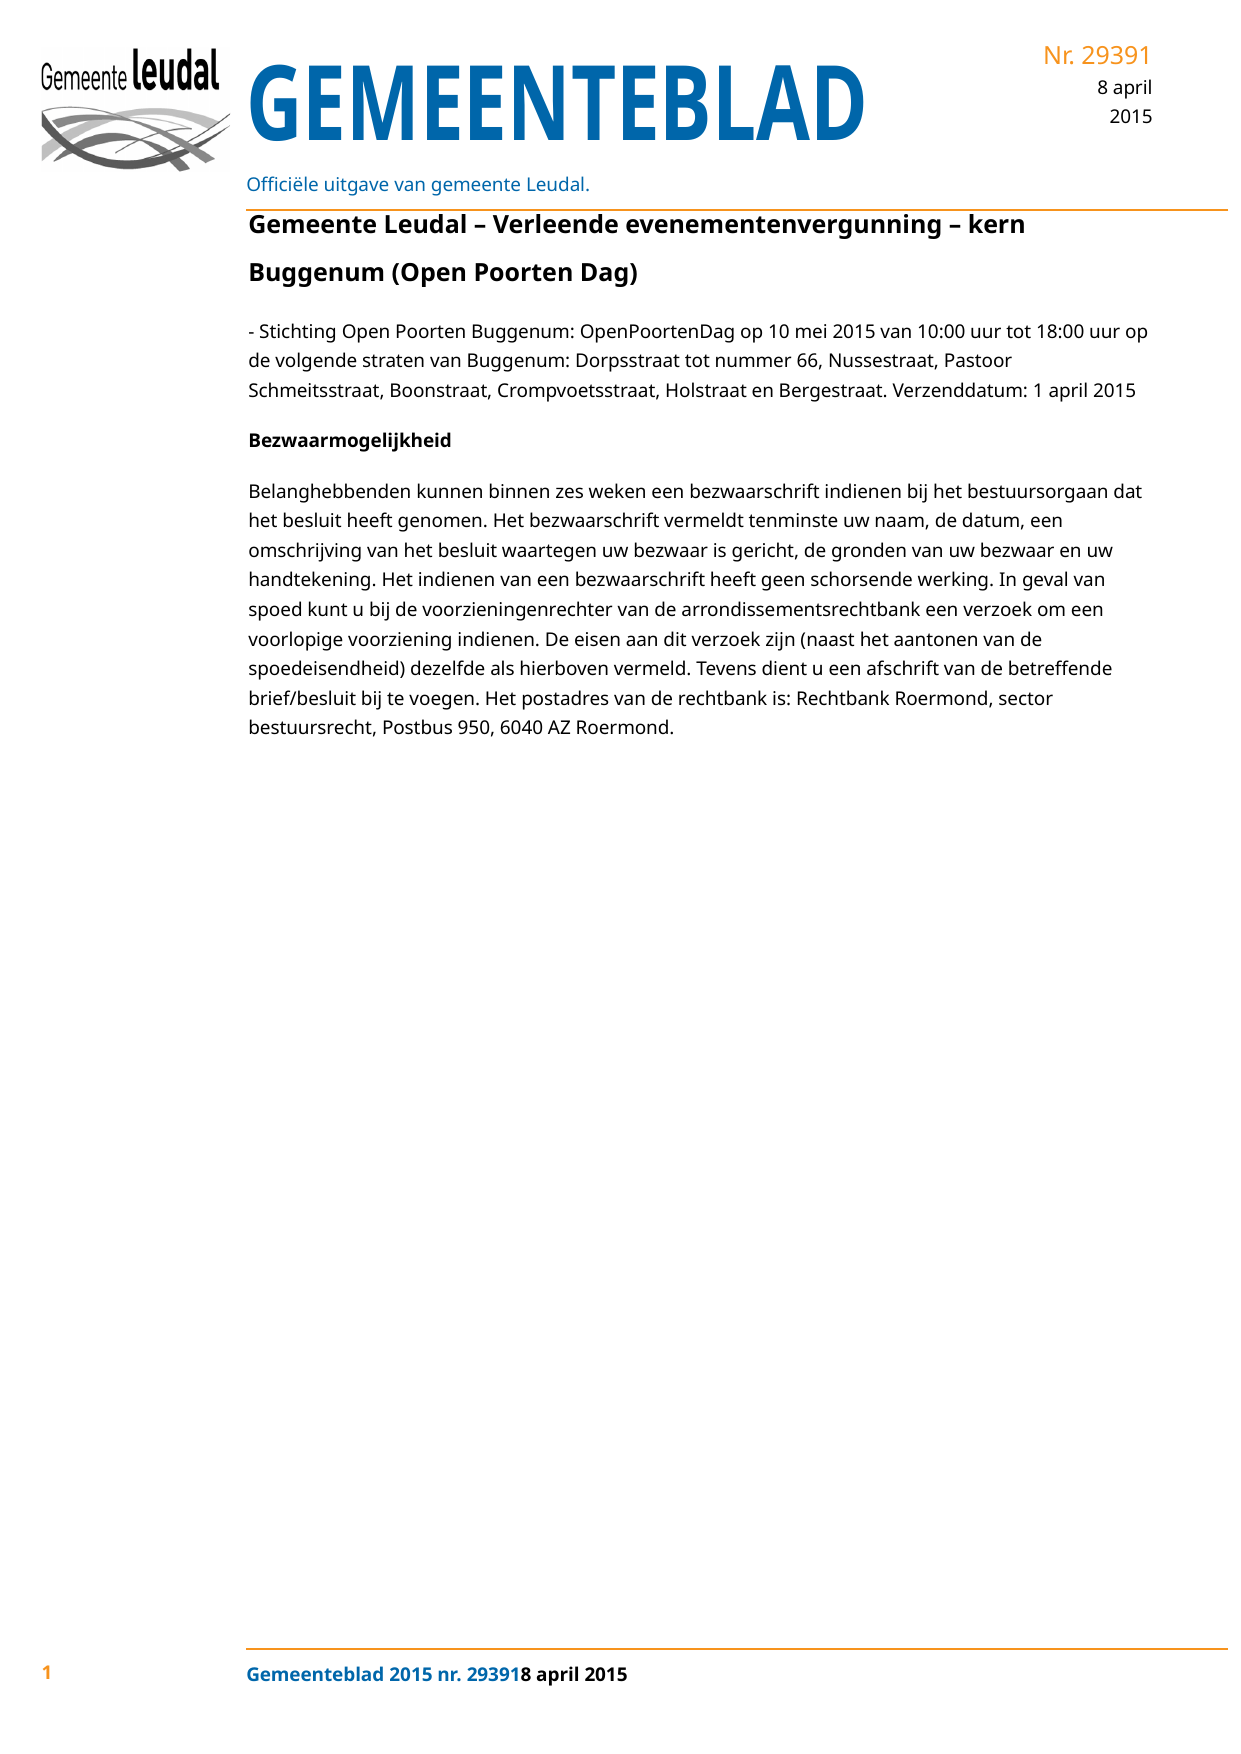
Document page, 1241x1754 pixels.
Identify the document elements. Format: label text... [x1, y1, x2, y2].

text Bezwaarmogelijkheid [248, 427, 1152, 453]
picture [41, 47, 231, 172]
text - Stichting Open Poorten Buggenum: OpenPoortenDag op 10 mei 2015 van 10:00 uur tot 18:00 uur op de volgende straten van Buggenum: Dorpsstraat tot nummer 66, Nussestraat, Pastoor Schmeitsstraat, Boonstraat, Crompvoetsstraat, Holstraat en Bergestraat. Verzenddatum: 1 april 2015 [248, 318, 1152, 403]
text Gemeente Leudal – Verleende evenementenvergunning – kern Buggenum (Open Poorten Dag) [248, 211, 1152, 288]
text Belanghebbenden kunnen binnen zes weken een bezwaarschrift indienen bij het bestuursorgaan dat het besluit heeft genomen. Het bezwaarschrift vermeldt tenminste uw naam, de datum, een omschrijving van het besluit waartegen uw bezwaar is gericht, de gronden van uw bezwaar en uw handtekening. Het indienen van een bezwaarschrift heeft geen schorsende werking. In geval van spoed kunt u bij de voorzieningenrechter van de arrondissementsrechtbank een verzoek om een voorlopige voorziening indienen. De eisen aan dit verzoek zijn (naast het aantonen van de spoedeisendheid) dezelfde als hierboven vermeld. Tevens dient u een afschrift van de betreffende brief/besluit bij te voegen. Het postadres van de rechtbank is: Rechtbank Roermond, sector bestuursrecht, Postbus 950, 6040 AZ Roermond. [248, 478, 1152, 740]
